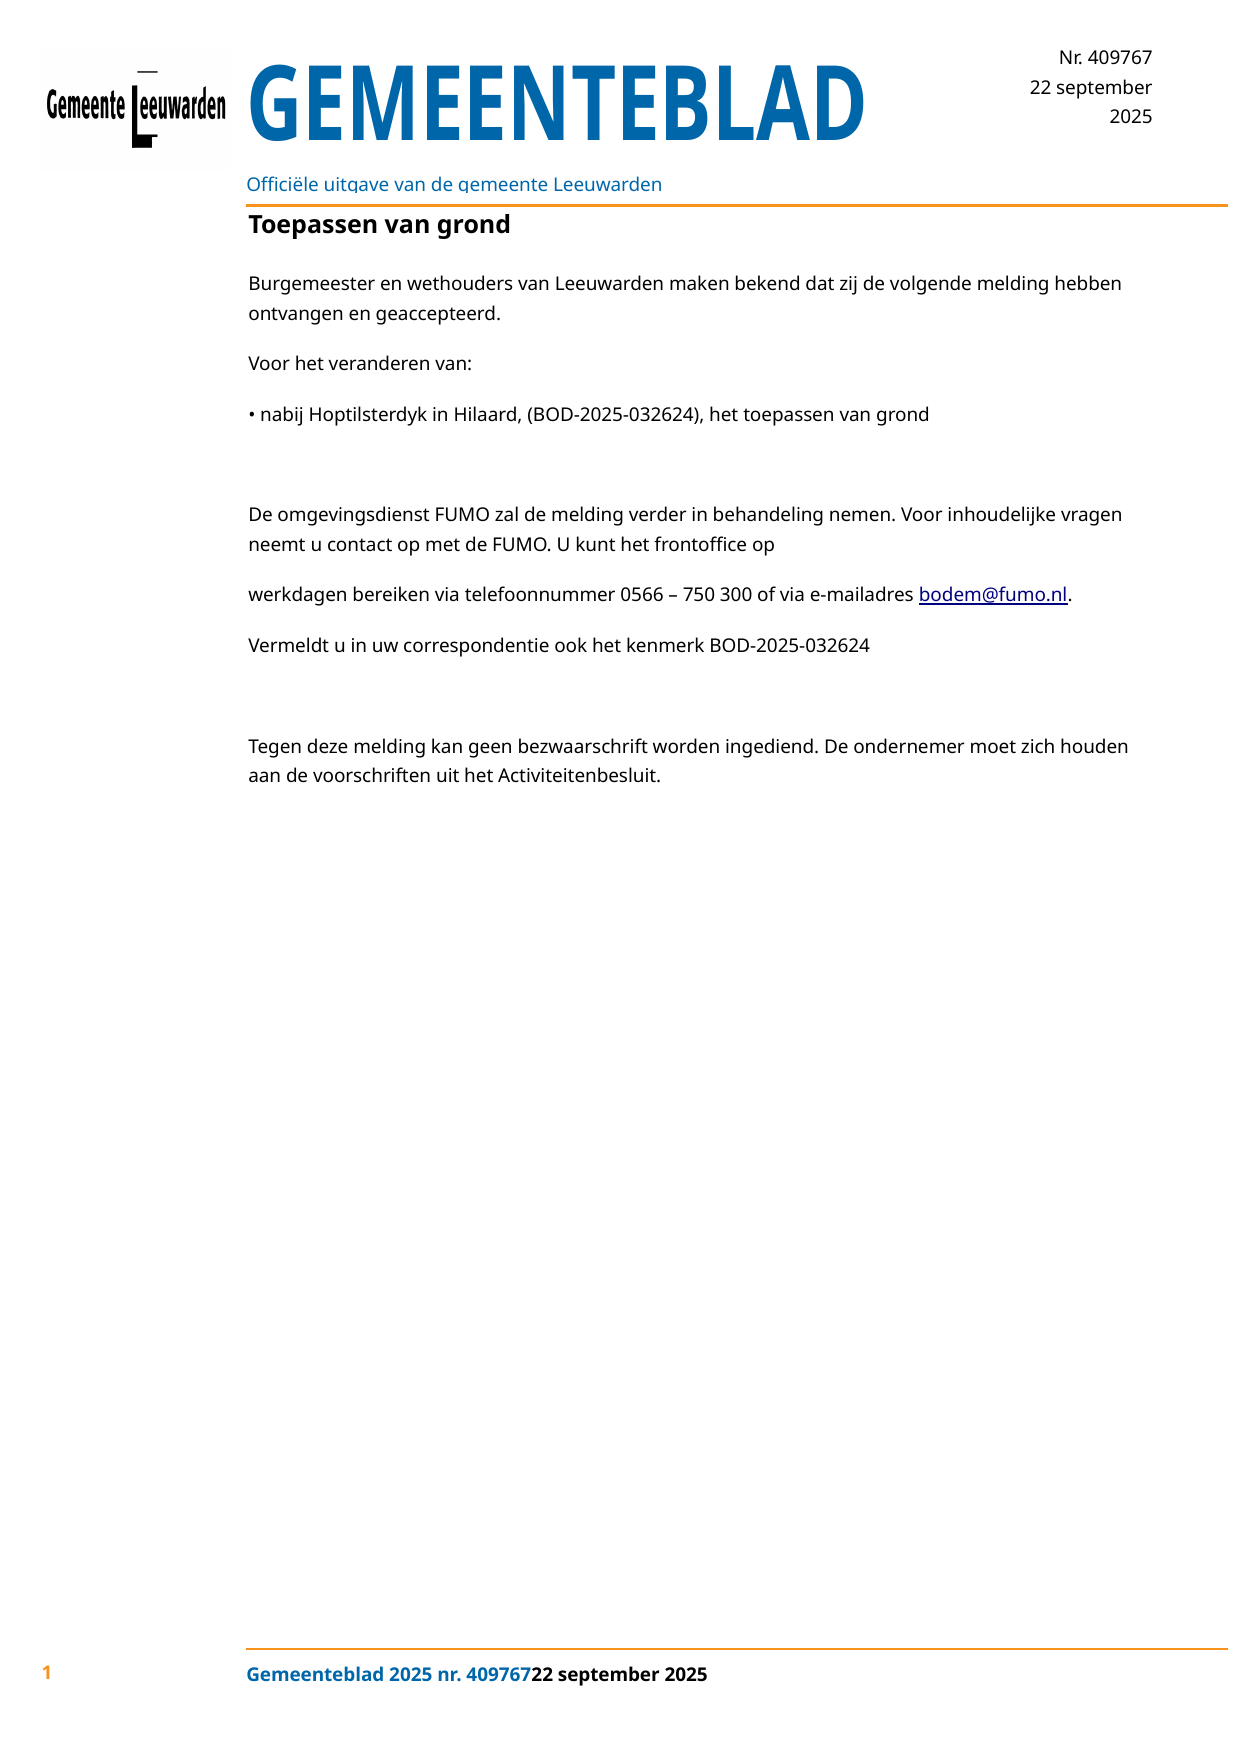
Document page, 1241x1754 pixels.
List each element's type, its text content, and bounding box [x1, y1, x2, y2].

picture [41, 47, 231, 172]
text • nabij Hoptilsterdyk in Hilaard, (BOD-2025-032624), het toepassen van grond [248, 401, 1152, 426]
text Voor het veranderen van: [248, 350, 1152, 376]
text Vermeldt u in uw correspondentie ook het kenmerk BOD-2025-032624 [248, 632, 1152, 658]
text Burgemeester en wethouders van Leeuwarden maken bekend dat zij de volgende melding hebben ontvangen en geaccepteerd. [248, 270, 1152, 326]
text Tegen deze melding kan geen bezwaarschrift worden ingediend. De ondernemer moet zich houden aan de voorschriften uit het Activiteitenbesluit. [248, 733, 1152, 788]
text De omgevingsdienst FUMO zal de melding verder in behandeling nemen. Voor inhoudelijke vragen neemt u contact op met de FUMO. U kunt het frontoffice op [248, 502, 1152, 557]
text Toepassen van grond [248, 207, 1152, 241]
text werkdagen bereiken via telefoonnummer 0566 – 750 300 of via e-mailadres bodem@fumo.nl. [248, 582, 1152, 607]
